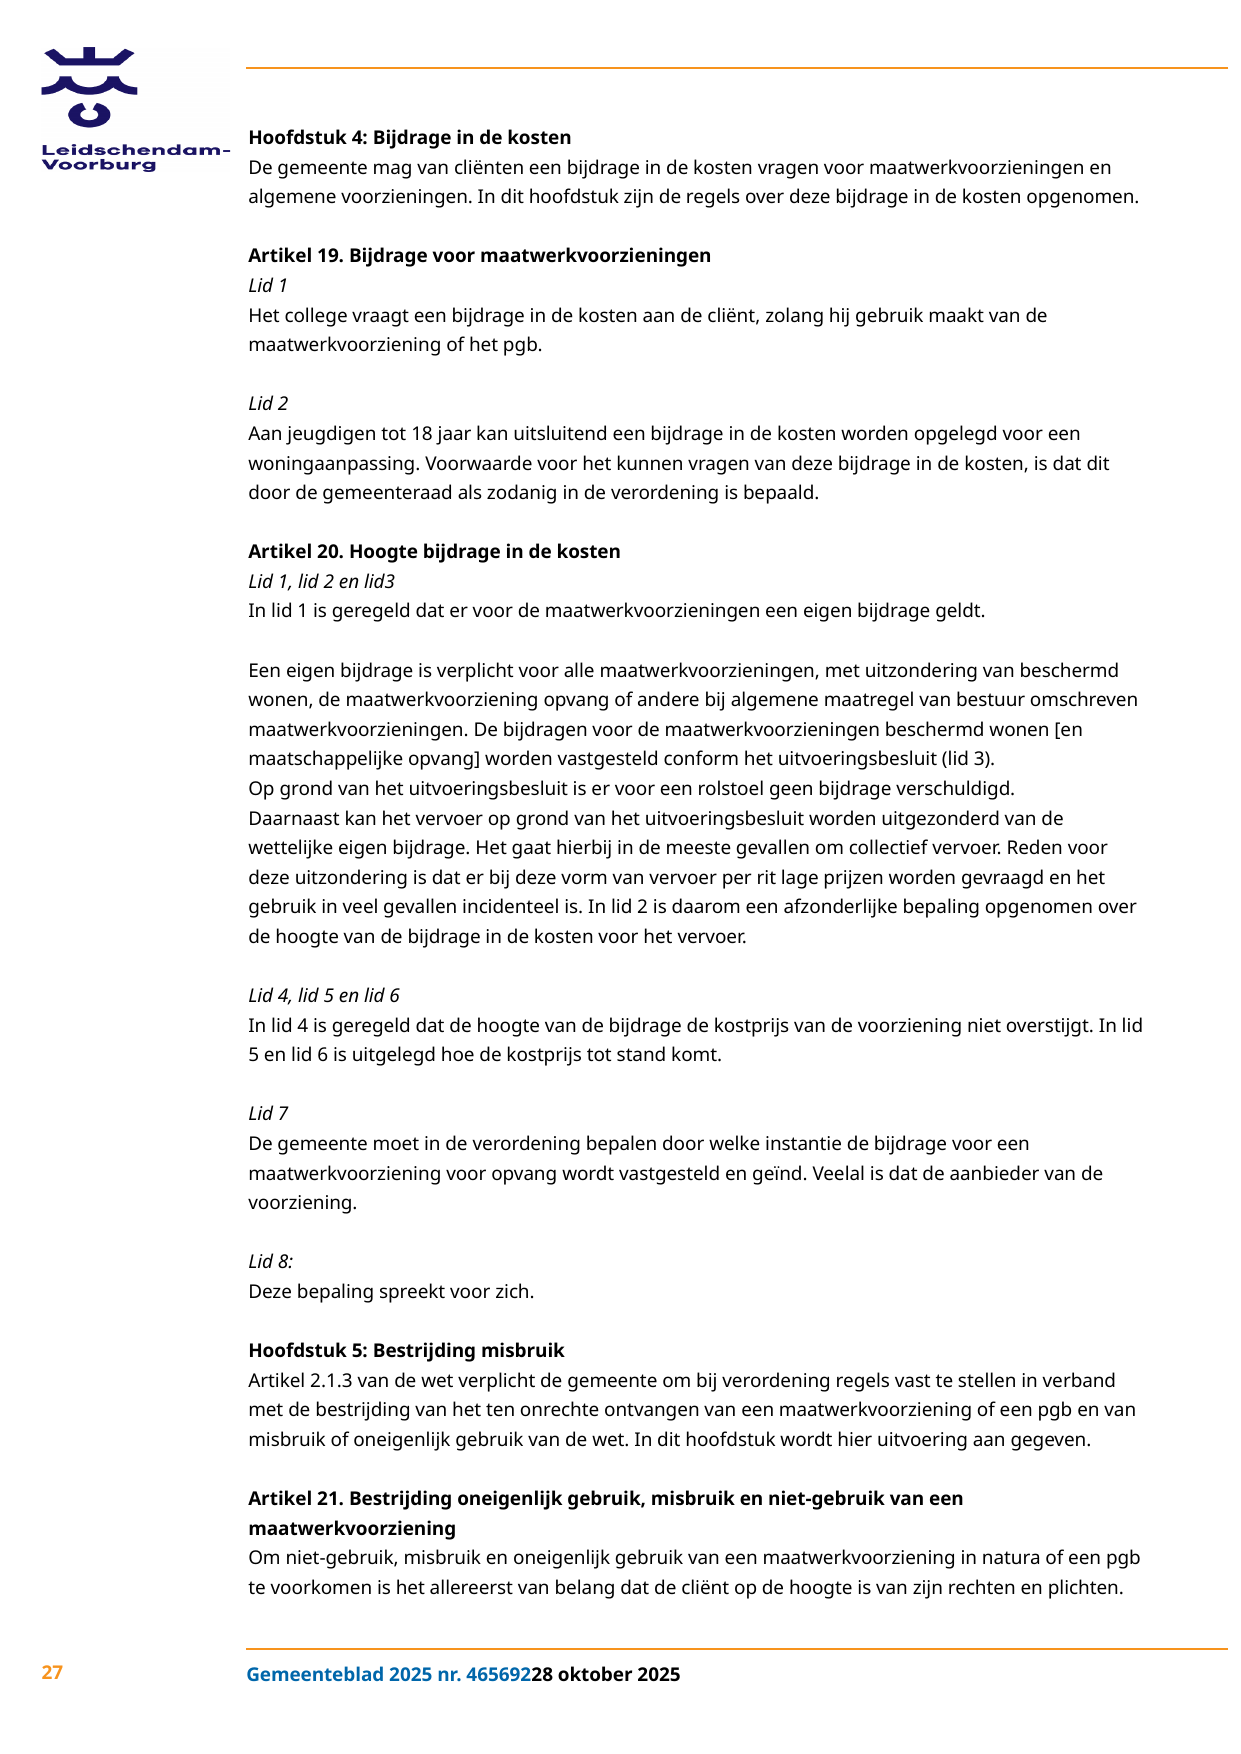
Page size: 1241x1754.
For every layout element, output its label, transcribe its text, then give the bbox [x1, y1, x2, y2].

text In lid 4 is geregeld dat de hoogte van de bijdrage de kostprijs van de voorziening niet overstijgt. In lid 5 en lid 6 is uitgelegd hoe de kostprijs tot stand komt. [248, 1012, 1152, 1067]
text Lid 7 [248, 1101, 1152, 1126]
text Deze bepaling spreekt voor zich. [248, 1278, 1152, 1304]
text Artikel 19. Bijdrage voor maatwerkvoorzieningen [248, 243, 1152, 268]
text Een eigen bijdrage is verplicht voor alle maatwerkvoorzieningen, met uitzondering van beschermd wonen, de maatwerkvoorziening opvang of andere bij algemene maatregel van bestuur omschreven maatwerkvoorzieningen. De bijdragen voor de maatwerkvoorzieningen beschermd wonen [en maatschappelijke opvang] worden vastgesteld conform het uitvoeringsbesluit (lid 3). [248, 657, 1152, 771]
text Lid 2 [248, 391, 1152, 416]
text Daarnaast kan het vervoer op grond van het uitvoeringsbesluit worden uitgezonderd van de wettelijke eigen bijdrage. Het gaat hierbij in de meeste gevallen om collectief vervoer. Reden voor deze uitzondering is dat er bij deze vorm van vervoer per rit lage prijzen worden gevraagd en het gebruik in veel gevallen incidenteel is. In lid 2 is daarom een afzonderlijke bepaling opgenomen over de hoogte van de bijdrage in de kosten voor het vervoer. [248, 805, 1152, 949]
text Om niet-gebruik, misbruik en oneigenlijk gebruik van een maatwerkvoorziening in natura of een pgb te voorkomen is het allereerst van belang dat de cliënt op de hoogte is van zijn rechten en plichten. [248, 1544, 1152, 1600]
text Op grond van het uitvoeringsbesluit is er voor een rolstoel geen bijdrage verschuldigd. [248, 775, 1152, 801]
text Lid 4, lid 5 en lid 6 [248, 982, 1152, 1008]
text De gemeente moet in de verordening bepalen door welke instantie de bijdrage voor een maatwerkvoorziening voor opvang wordt vastgesteld en geïnd. Veelal is dat de aanbieder van de voorziening. [248, 1130, 1152, 1215]
text De gemeente mag van cliënten een bijdrage in de kosten vragen voor maatwerkvoorzieningen en algemene voorzieningen. In dit hoofdstuk zijn de regels over deze bijdrage in de kosten opgenomen. [248, 154, 1152, 209]
text Hoofdstuk 5: Bestrijding misbruik [248, 1337, 1152, 1363]
text Lid 8: [248, 1248, 1152, 1274]
text Aan jeugdigen tot 18 jaar kan uitsluitend een bijdrage in de kosten worden opgelegd voor een woningaanpassing. Voorwaarde voor het kunnen vragen van deze bijdrage in de kosten, is dat dit door de gemeenteraad als zodanig in de verordening is bepaald. [248, 420, 1152, 505]
text In lid 1 is geregeld dat er voor de maatwerkvoorzieningen een eigen bijdrage geldt. [248, 598, 1152, 623]
text Hoofdstuk 4: Bijdrage in de kosten [248, 124, 1152, 150]
text Het college vraagt een bijdrage in de kosten aan de cliënt, zolang hij gebruik maakt van de maatwerkvoorziening of het pgb. [248, 302, 1152, 357]
text Lid 1 [248, 272, 1152, 298]
text Artikel 20. Hoogte bijdrage in de kosten [248, 538, 1152, 564]
picture [41, 47, 231, 172]
text Artikel 21. Bestrijding oneigenlijk gebruik, misbruik en niet-gebruik van een maatwerkvoorziening [248, 1485, 1152, 1541]
text Artikel 2.1.3 van de wet verplicht de gemeente om bij verordening regels vast te stellen in verband met de bestrijding van het ten onrechte ontvangen van een maatwerkvoorziening of een pgb en van misbruik of oneigenlijk gebruik van de wet. In dit hoofdstuk wordt hier uitvoering aan gegeven. [248, 1367, 1152, 1452]
text Lid 1, lid 2 en lid3 [248, 568, 1152, 594]
